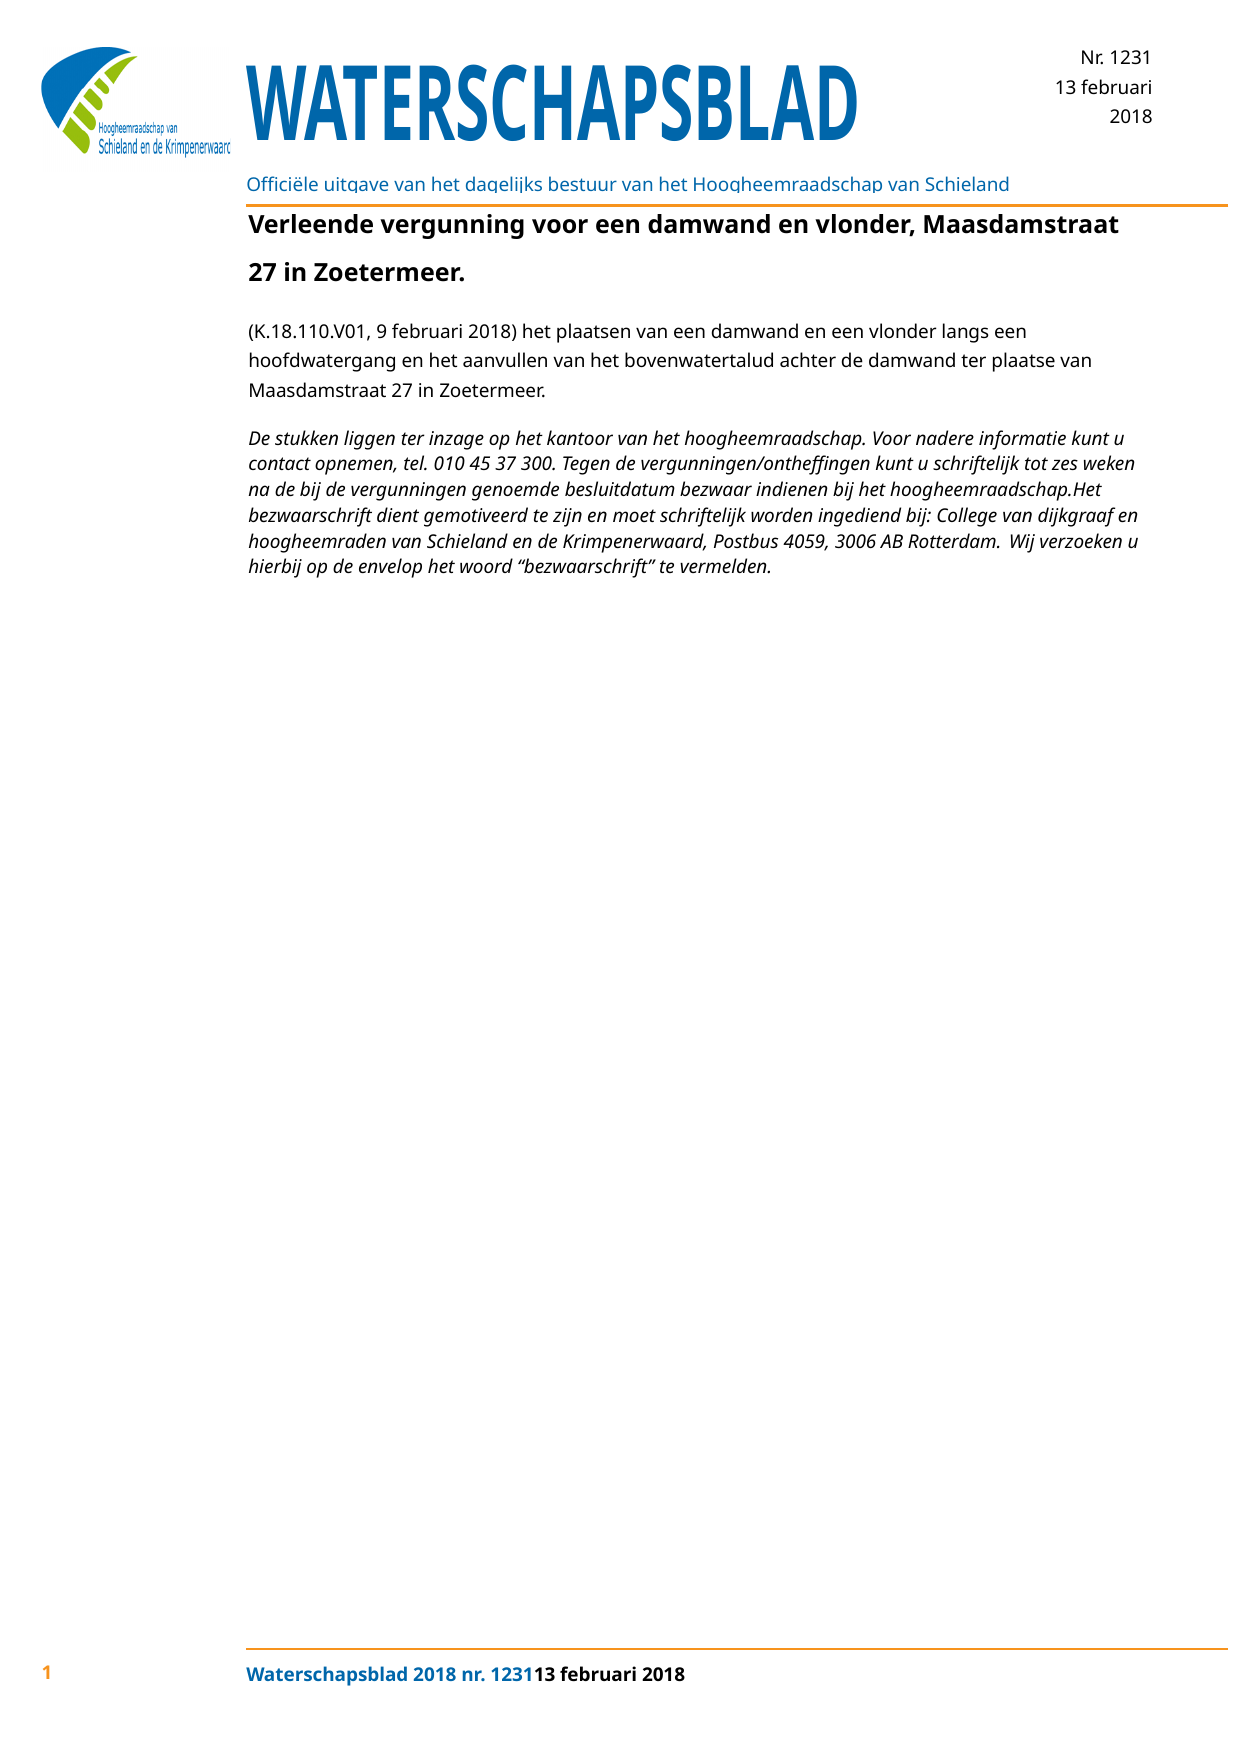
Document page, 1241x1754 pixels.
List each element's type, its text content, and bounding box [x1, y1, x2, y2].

text De stukken liggen ter inzage op het kantoor van het hoogheemraadschap. Voor nadere informatie kunt u contact opnemen, tel. 010 45 37 300. Tegen de vergunningen/ontheffingen kunt u schriftelijk tot zes weken na de bij de vergunningen genoemde besluitdatum bezwaar indienen bij het hoogheemraadschap.Het bezwaarschrift dient gemotiveerd te zijn en moet schriftelijk worden ingediend bij: College van dijkgraaf en hoogheemraden van Schieland en de Krimpenerwaard, Postbus 4059, 3006 AB Rotterdam. Wij verzoeken u hierbij op de envelop het woord “bezwaarschrift” te vermelden. [248, 425, 1152, 579]
text (K.18.110.V01, 9 februari 2018) het plaatsen van een damwand en een vlonder langs een hoofdwatergang en het aanvullen van het bovenwatertalud achter de damwand ter plaatse van Maasdamstraat 27 in Zoetermeer. [248, 318, 1152, 403]
picture [41, 47, 231, 172]
text Verleende vergunning voor een damwand en vlonder, Maasdamstraat 27 in Zoetermeer. [248, 207, 1152, 288]
